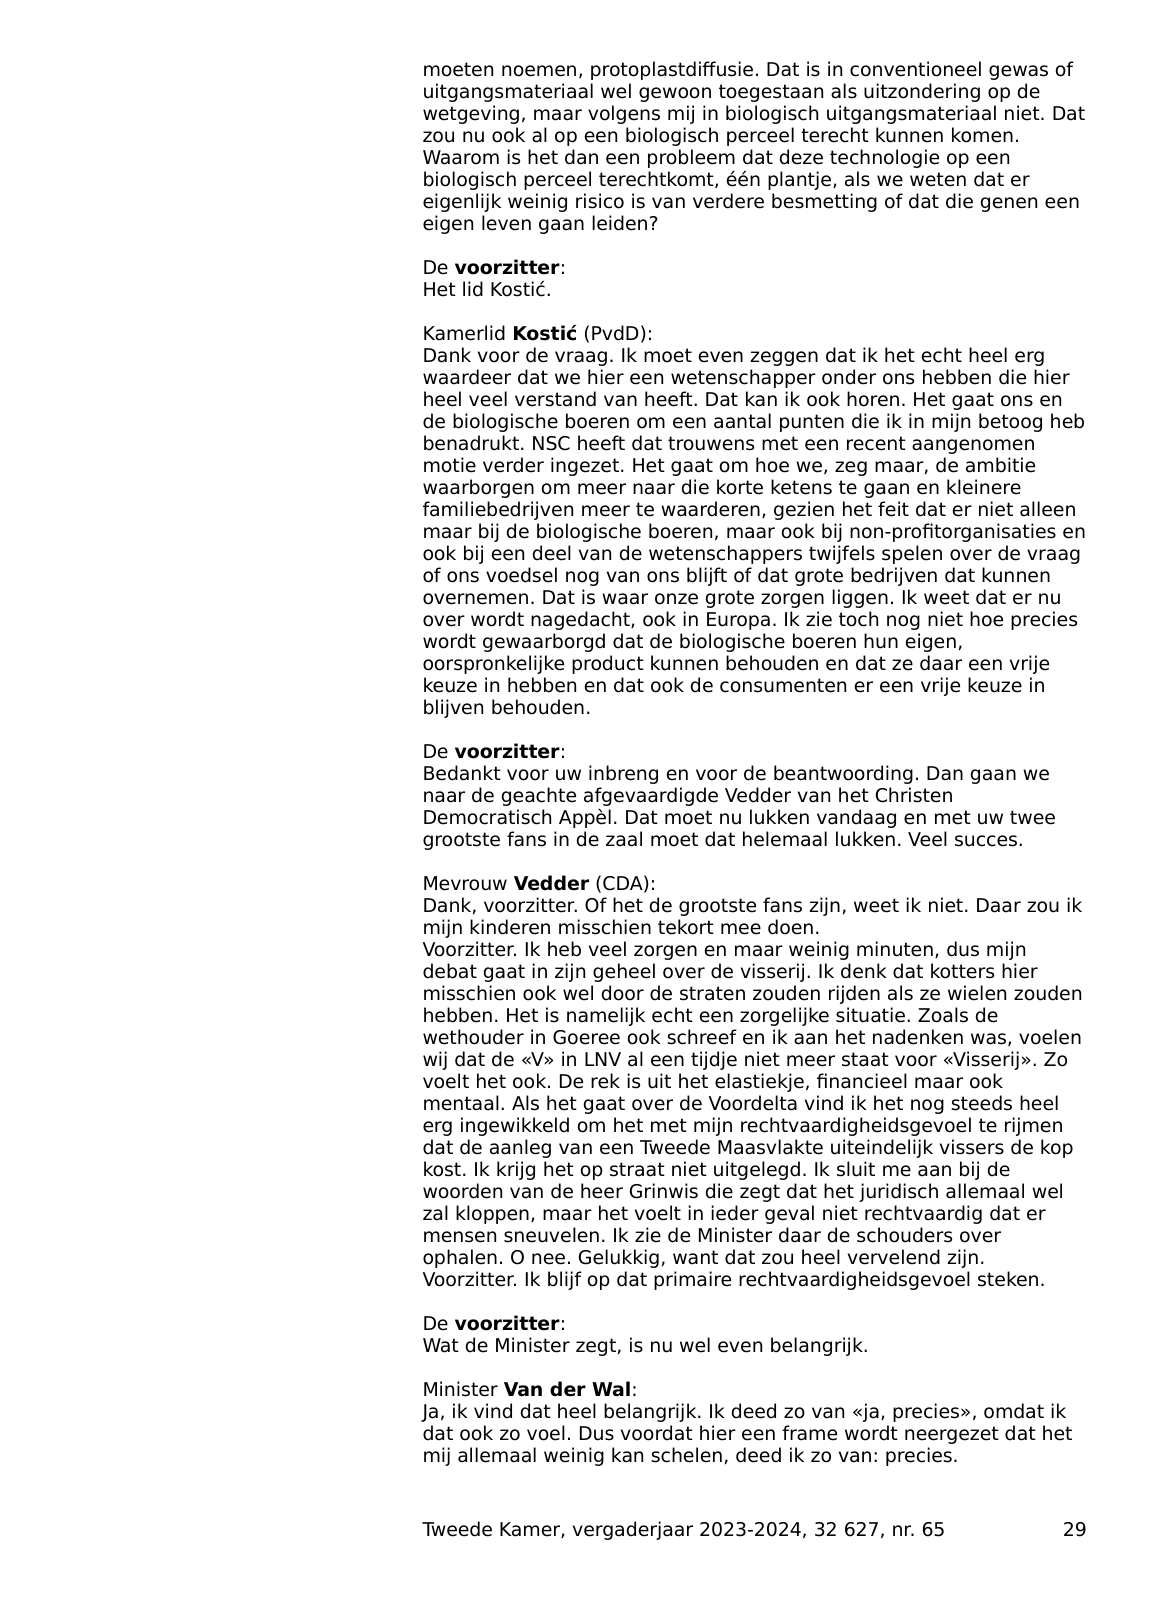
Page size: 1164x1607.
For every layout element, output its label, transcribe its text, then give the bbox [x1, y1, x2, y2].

text Mevrouw Vedder (CDA): [422, 873, 1087, 895]
text Minister Van der Wal: [422, 1379, 1087, 1401]
text Dank, voorzitter. Of het de grootste fans zijn, weet ik niet. Daar zou ik mijn kinderen misschien tekort mee doen. [422, 895, 1087, 939]
text moeten noemen, protoplastdiffusie. Dat is in conventioneel gewas of uitgangsmateriaal wel gewoon toegestaan als uitzondering op de wetgeving, maar volgens mij in biologisch uitgangsmateriaal niet. Dat zou nu ook al op een biologisch perceel terecht kunnen komen. Waarom is het dan een probleem dat deze technologie op een biologisch perceel terechtkomt, één plantje, als we weten dat er eigenlijk weinig risico is van verdere besmetting of dat die genen een eigen leven gaan leiden? [422, 59, 1087, 235]
text Bedankt voor uw inbreng en voor de beantwoording. Dan gaan we naar de geachte afgevaardigde Vedder van het Christen Democratisch Appèl. Dat moet nu lukken vandaag en met uw twee grootste fans in de zaal moet dat helemaal lukken. Veel succes. [422, 763, 1087, 851]
text Wat de Minister zegt, is nu wel even belangrijk. [422, 1335, 1087, 1357]
text Kamerlid Kostić (PvdD): [422, 323, 1087, 345]
text Ja, ik vind dat heel belangrijk. Ik deed zo van «ja, precies», omdat ik dat ook zo voel. Dus voordat hier een frame wordt neergezet dat het mij allemaal weinig kan schelen, deed ik zo van: precies. [422, 1401, 1087, 1467]
text Voorzitter. Ik heb veel zorgen en maar weinig minuten, dus mijn debat gaat in zijn geheel over de visserij. Ik denk dat kotters hier misschien ook wel door de straten zouden rijden als ze wielen zouden hebben. Het is namelijk echt een zorgelijke situatie. Zoals de wethouder in Goeree ook schreef en ik aan het nadenken was, voelen wij dat de «V» in LNV al een tijdje niet meer staat voor «Visserij». Zo voelt het ook. De rek is uit het elastiekje, financieel maar ook mentaal. Als het gaat over de Voordelta vind ik het nog steeds heel erg ingewikkeld om het met mijn rechtvaardigheidsgevoel te rijmen dat de aanleg van een Tweede Maasvlakte uiteindelijk vissers de kop kost. Ik krijg het op straat niet uitgelegd. Ik sluit me aan bij de woorden van de heer Grinwis die zegt dat het juridisch allemaal wel zal kloppen, maar het voelt in ieder geval niet rechtvaardig dat er mensen sneuvelen. Ik zie de Minister daar de schouders over ophalen. O nee. Gelukkig, want dat zou heel vervelend zijn. [422, 939, 1087, 1269]
text De voorzitter: [422, 257, 1087, 279]
text De voorzitter: [422, 1313, 1087, 1335]
text De voorzitter: [422, 741, 1087, 763]
text Het lid Kostić. [422, 279, 1087, 301]
text Dank voor de vraag. Ik moet even zeggen dat ik het echt heel erg waardeer dat we hier een wetenschapper onder ons hebben die hier heel veel verstand van heeft. Dat kan ik ook horen. Het gaat ons en de biologische boeren om een aantal punten die ik in mijn betoog heb benadrukt. NSC heeft dat trouwens met een recent aangenomen motie verder ingezet. Het gaat om hoe we, zeg maar, de ambitie waarborgen om meer naar die korte ketens te gaan en kleinere familiebedrijven meer te waarderen, gezien het feit dat er niet alleen maar bij de biologische boeren, maar ook bij non-profitorganisaties en ook bij een deel van de wetenschappers twijfels spelen over de vraag of ons voedsel nog van ons blijft of dat grote bedrijven dat kunnen overnemen. Dat is waar onze grote zorgen liggen. Ik weet dat er nu over wordt nagedacht, ook in Europa. Ik zie toch nog niet hoe precies wordt gewaarborgd dat de biologische boeren hun eigen, oorspronkelijke product kunnen behouden en dat ze daar een vrije keuze in hebben en dat ook de consumenten er een vrije keuze in blijven behouden. [422, 345, 1087, 719]
text Voorzitter. Ik blijf op dat primaire rechtvaardigheidsgevoel steken. [422, 1269, 1087, 1291]
